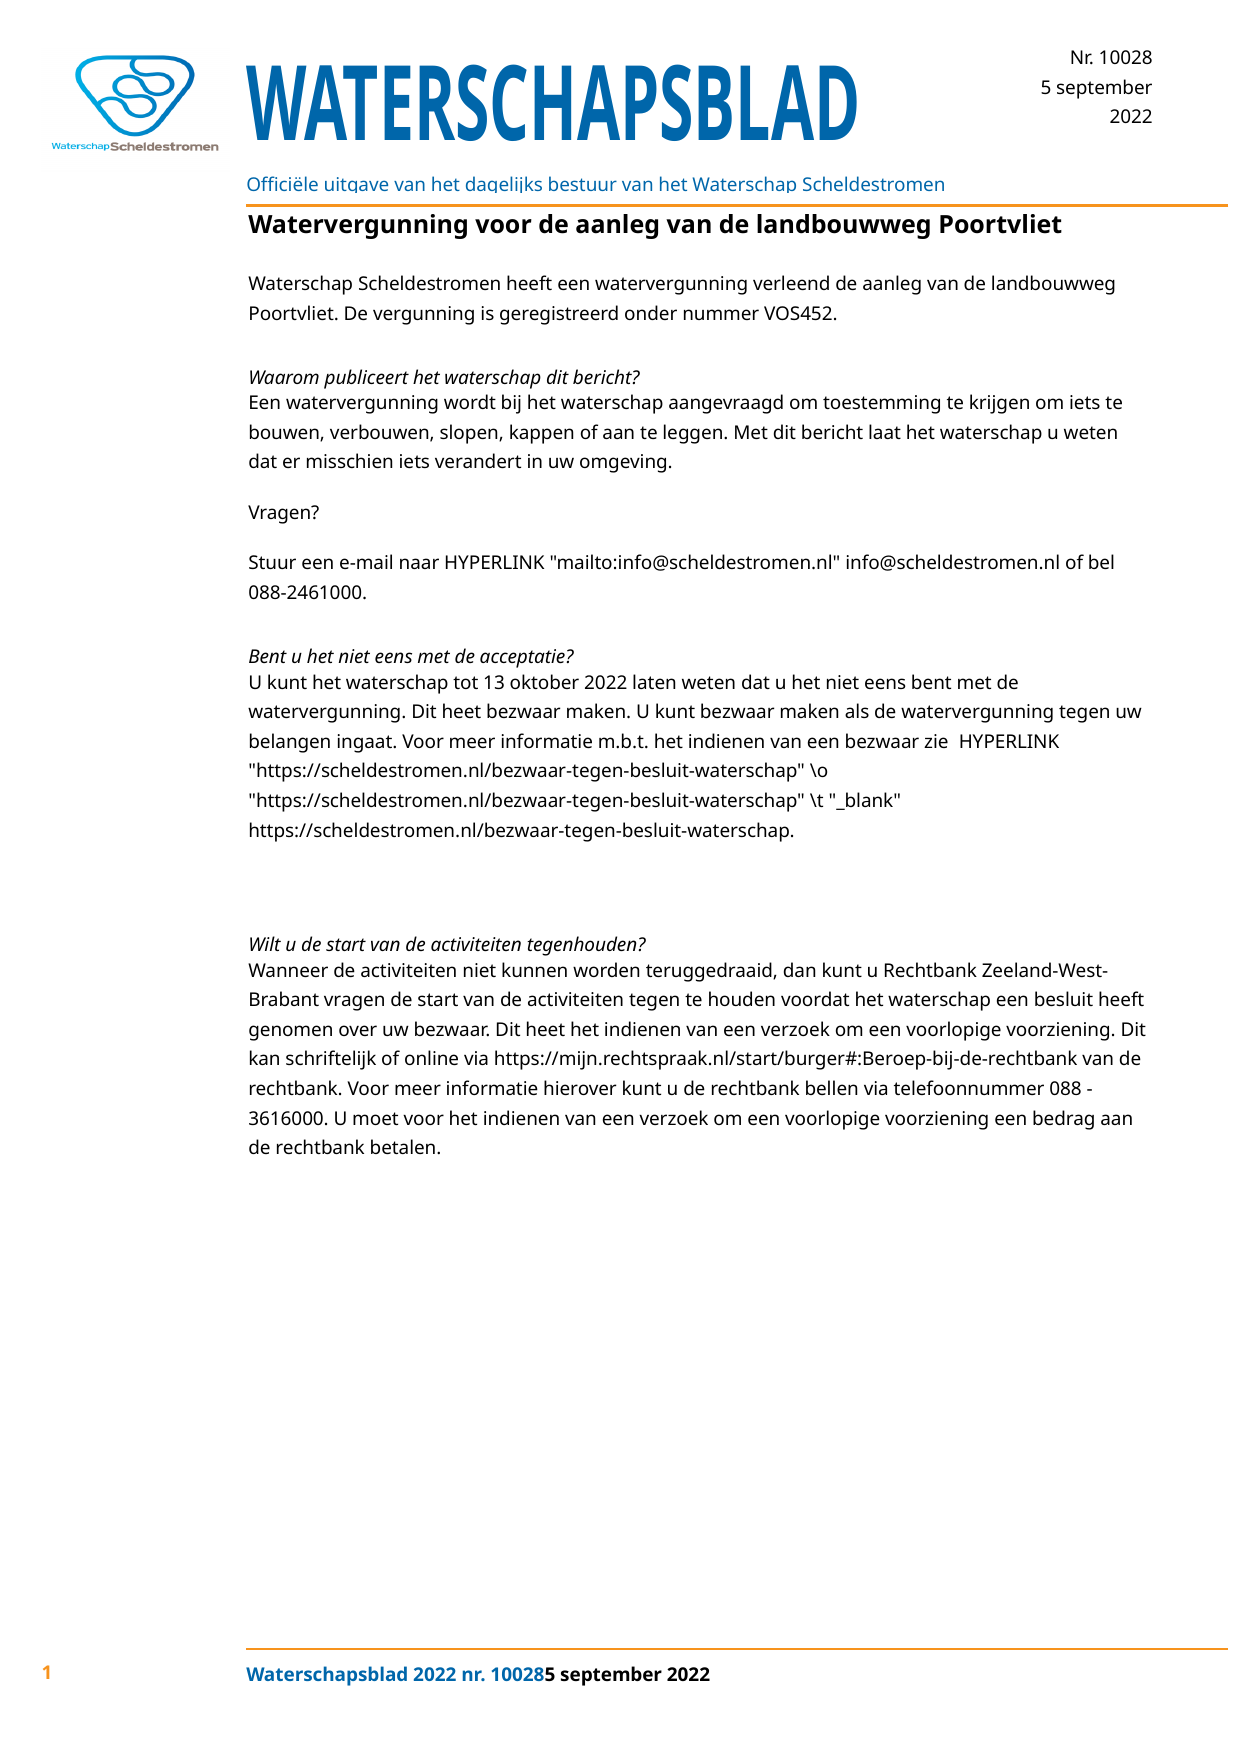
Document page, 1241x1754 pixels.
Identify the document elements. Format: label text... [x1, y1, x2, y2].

text Vragen? [248, 499, 1152, 525]
picture [41, 47, 231, 172]
text Wilt u de start van de activiteiten tegenhouden? [248, 931, 1152, 957]
text Waarom publiceert het waterschap dit bericht? [248, 364, 1152, 389]
text Bent u het niet eens met de acceptatie? [248, 643, 1152, 669]
text Stuur een e-mail naar HYPERLINK "mailto:info@scheldestromen.nl" info@scheldestromen.nl of bel 088-2461000. [248, 549, 1152, 605]
text Een watervergunning wordt bij het waterschap aangevraagd om toestemming te krijgen om iets te bouwen, verbouwen, slopen, kappen of aan te leggen. Met dit bericht laat het waterschap u weten dat er misschien iets verandert in uw omgeving. [248, 389, 1152, 474]
text U kunt het waterschap tot 13 oktober 2022 laten weten dat u het niet eens bent met de watervergunning. Dit heet bezwaar maken. U kunt bezwaar maken als de watervergunning tegen uw belangen ingaat. Voor meer informatie m.b.t. het indienen van een bezwaar zie HYPERLINK "https://scheldestromen.nl/bezwaar-tegen-besluit-waterschap" \o "https://scheldestromen.nl/bezwaar-tegen-besluit-waterschap" \t "_blank" https://scheldestromen.nl/bezwaar-tegen-besluit-waterschap. [248, 669, 1152, 842]
text Watervergunning voor de aanleg van de landbouwweg Poortvliet [248, 207, 1152, 241]
text Waterschap Scheldestromen heeft een watervergunning verleend de aanleg van de landbouwweg Poortvliet. De vergunning is geregistreerd onder nummer VOS452. [248, 270, 1152, 326]
text Wanneer de activiteiten niet kunnen worden teruggedraaid, dan kunt u Rechtbank Zeeland-West-Brabant vragen de start van de activiteiten tegen te houden voordat het waterschap een besluit heeft genomen over uw bezwaar. Dit heet het indienen van een verzoek om een voorlopige voorziening. Dit kan schriftelijk of online via https://mijn.rechtspraak.nl/start/burger#:Beroep-bij-de-rechtbank van de rechtbank. Voor meer informatie hierover kunt u de rechtbank bellen via telefoonnummer 088 - 3616000. U moet voor het indienen van een verzoek om een voorlopige voorziening een bedrag aan de rechtbank betalen. [248, 957, 1152, 1160]
